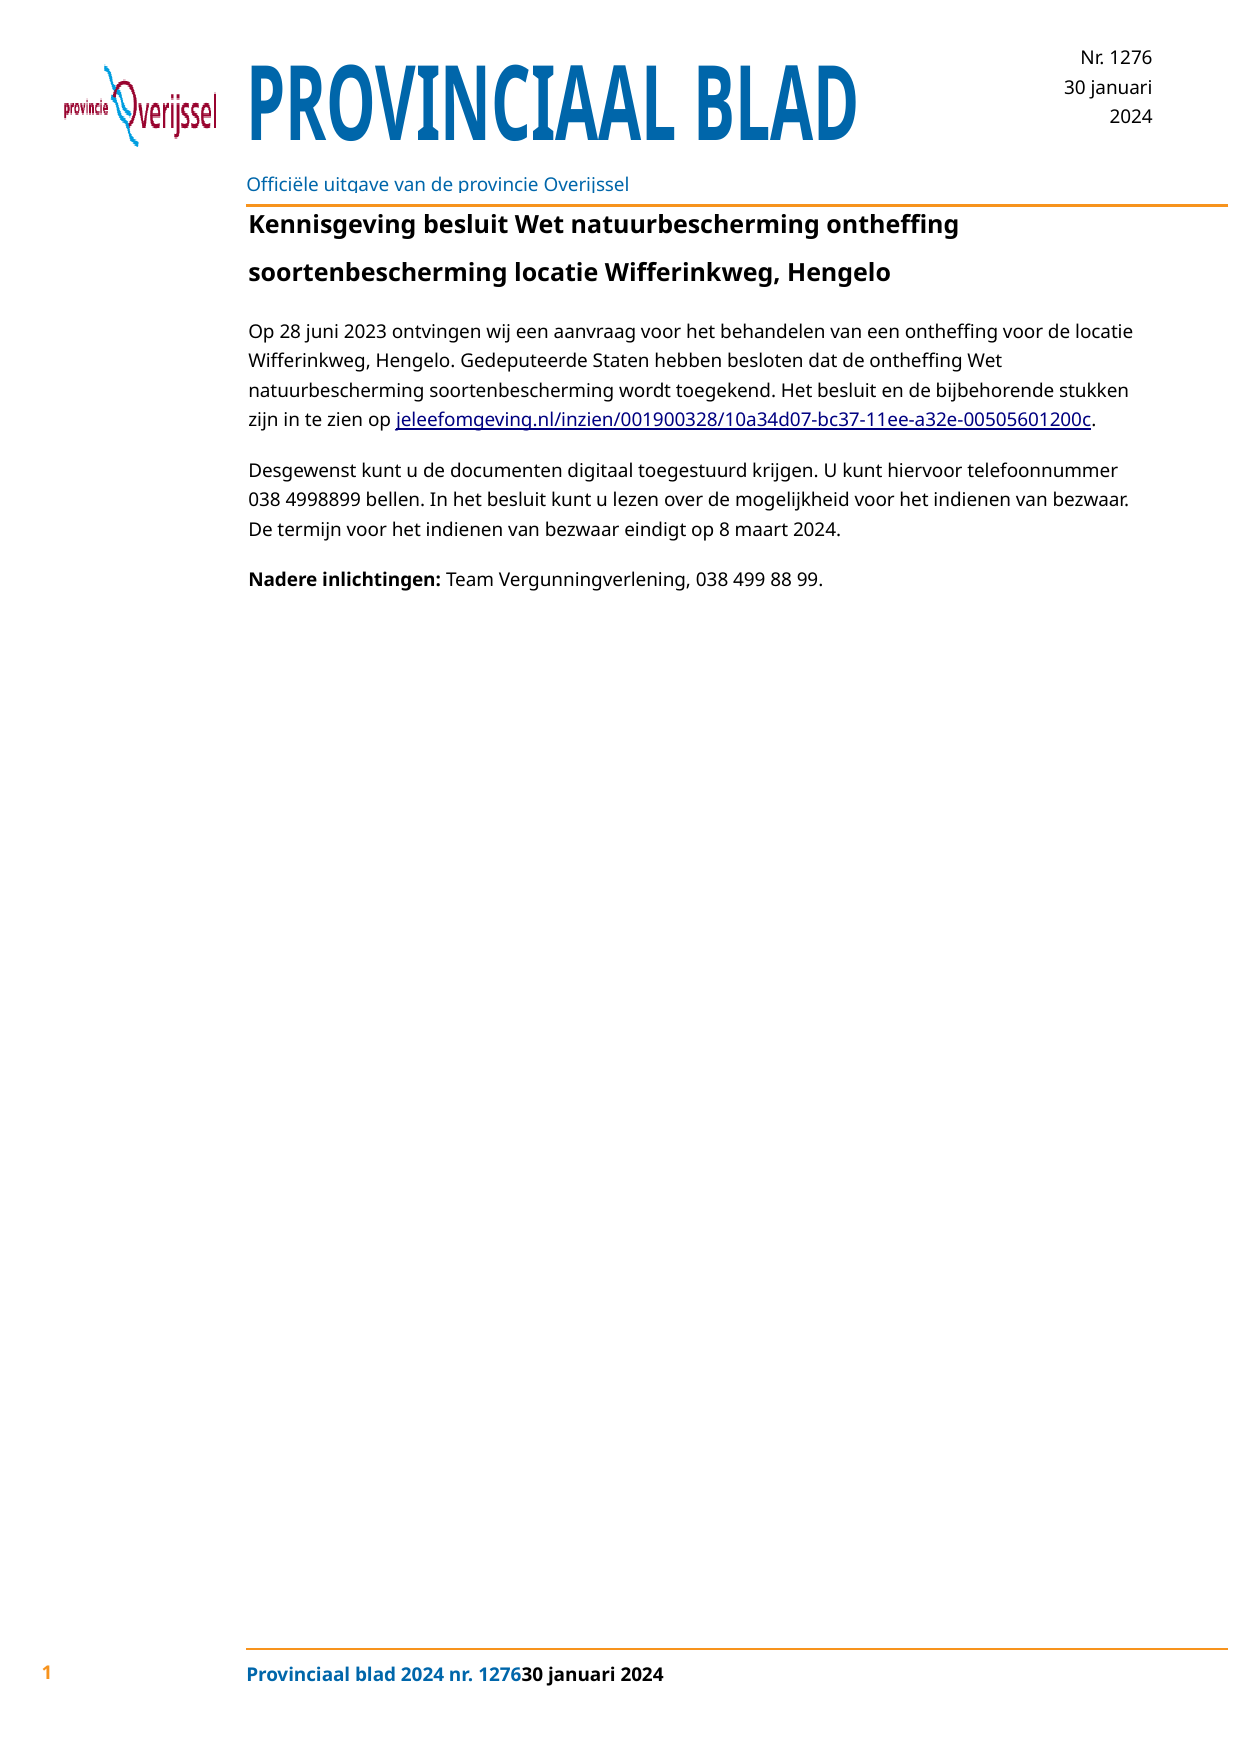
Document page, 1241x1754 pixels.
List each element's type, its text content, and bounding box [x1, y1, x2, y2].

text Nadere inlichtingen: Team Vergunningverlening, 038 499 88 99. [248, 567, 1152, 592]
text Kennisgeving besluit Wet natuurbescherming ontheffing soortenbescherming locatie Wifferinkweg, Hengelo [248, 207, 1152, 288]
text Op 28 juni 2023 ontvingen wij een aanvraag voor het behandelen van een ontheffing voor de locatie Wifferinkweg, Hengelo. Gedeputeerde Staten hebben besloten dat de ontheffing Wet natuurbescherming soortenbescherming wordt toegekend. Het besluit en de bijbehorende stukken zijn in te zien op jeleefomgeving.nl/inzien/001900328/10a34d07-bc37-11ee-a32e-00505601200c. [248, 318, 1152, 432]
picture [41, 47, 231, 172]
text Desgewenst kunt u de documenten digitaal toegestuurd krijgen. U kunt hiervoor telefoonnummer 038 4998899 bellen. In het besluit kunt u lezen over de mogelijkheid voor het indienen van bezwaar. De termijn voor het indienen van bezwaar eindigt op 8 maart 2024. [248, 457, 1152, 542]
